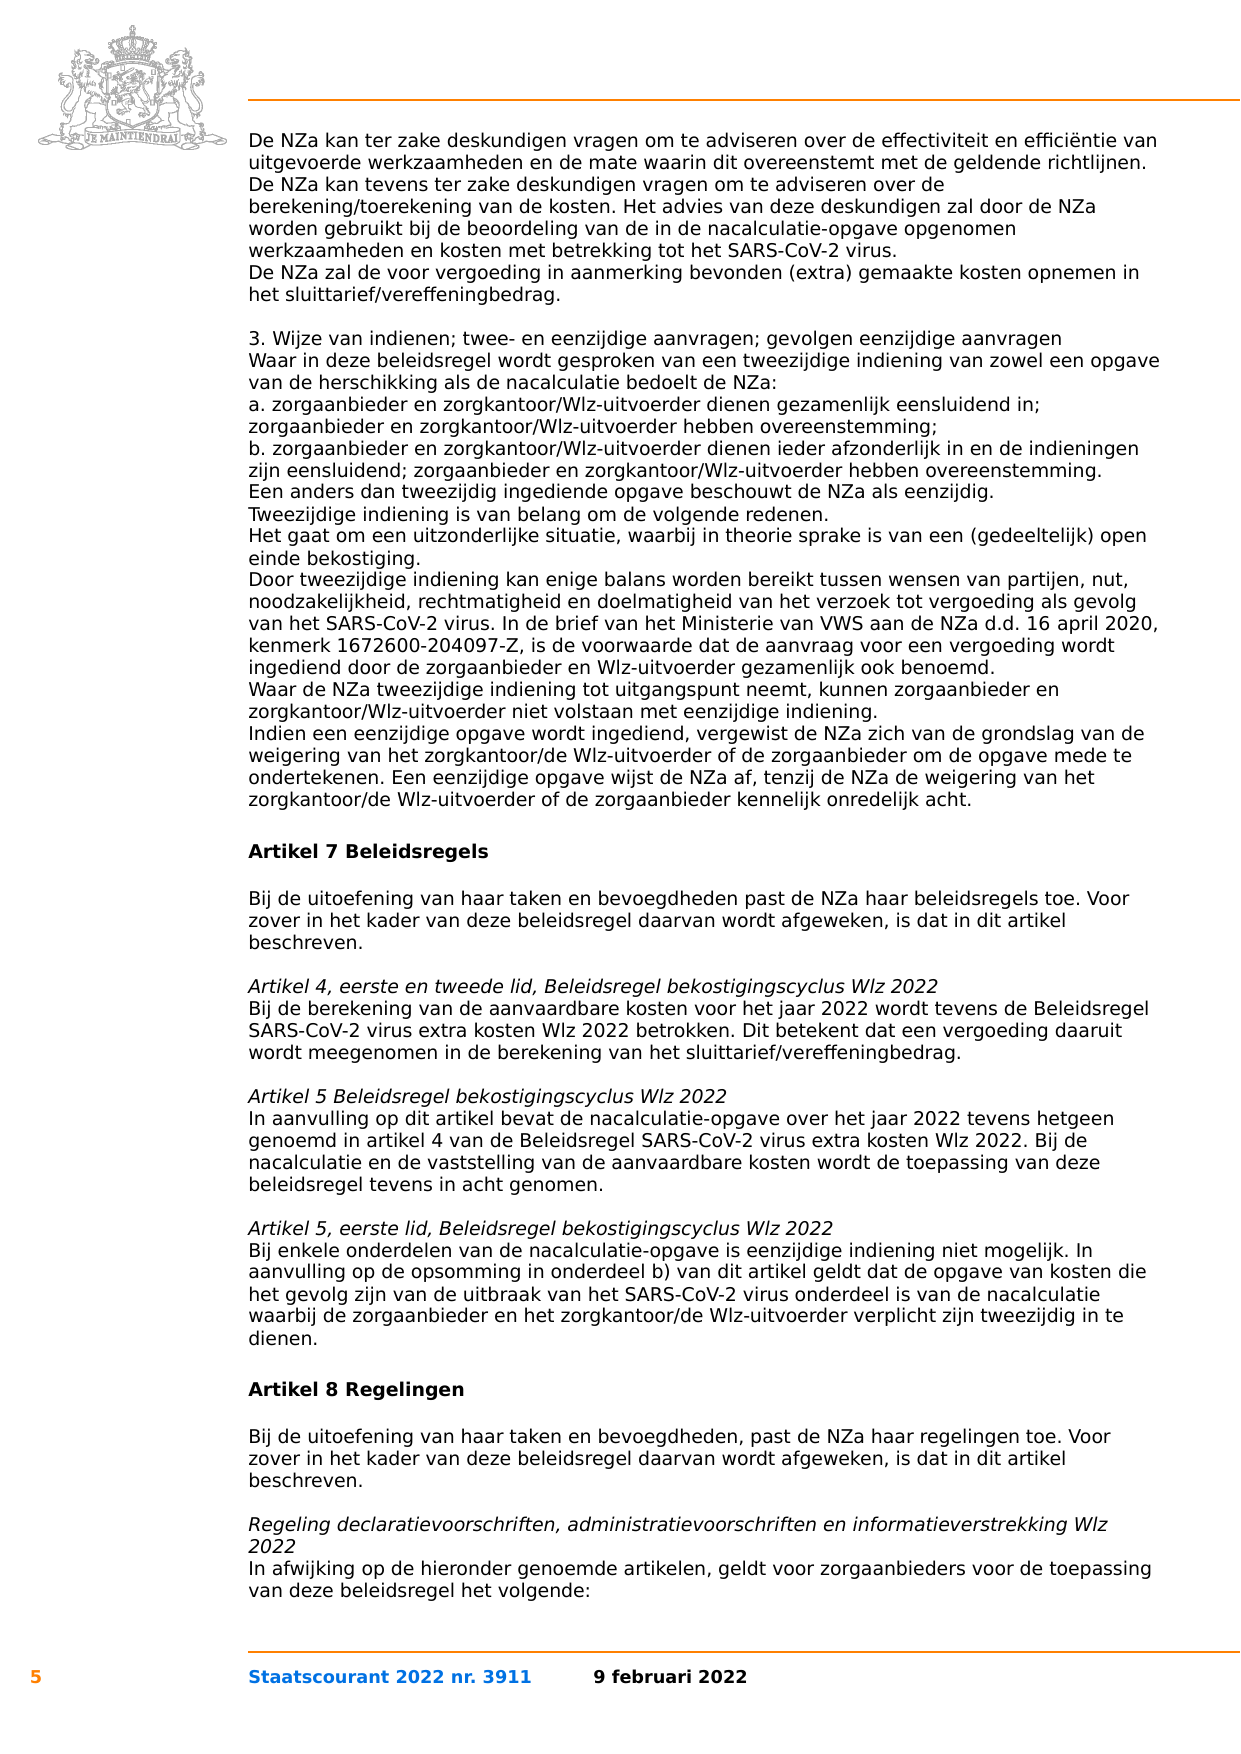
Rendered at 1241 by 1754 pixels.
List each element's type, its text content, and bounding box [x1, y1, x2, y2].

subtitle Artikel 5, eerste lid, Beleidsregel bekostigingscyclus Wlz 2022 [248, 1217, 1163, 1239]
text In afwijking op de hieronder genoemde artikelen, geldt voor zorgaanbieders voor de toepassing van deze beleidsregel het volgende: [248, 1558, 1163, 1602]
text Het gaat om een uitzonderlijke situatie, waarbij in theorie sprake is van een (gedeeltelijk) open einde bekostiging. [248, 525, 1163, 569]
text Indien een eenzijdige opgave wordt ingediend, vergewist de NZa zich van de grondslag van de weigering van het zorgkantoor/de Wlz-uitvoerder of de zorgaanbieder om de opgave mede te ondertekenen. Een eenzijdige opgave wijst de NZa af, tenzij de NZa de weigering van het zorgkantoor/de Wlz-uitvoerder of de zorgaanbieder kennelijk onredelijk acht. [248, 723, 1163, 811]
text In aanvulling op dit artikel bevat de nacalculatie-opgave over het jaar 2022 tevens hetgeen genoemd in artikel 4 van de Beleidsregel SARS-CoV-2 virus extra kosten Wlz 2022. Bij de nacalculatie en de vaststelling van de aanvaardbare kosten wordt de toepassing van deze beleidsregel tevens in acht genomen. [248, 1108, 1163, 1196]
subtitle Artikel 7 Beleidsregels [248, 841, 1163, 863]
text 3. Wijze van indienen; twee- en eenzijdige aanvragen; gevolgen eenzijdige aanvragen [248, 328, 1163, 349]
picture [38, 25, 227, 150]
subtitle Artikel 5 Beleidsregel bekostigingscyclus Wlz 2022 [248, 1086, 1163, 1108]
subtitle Artikel 8 Regelingen [248, 1379, 1163, 1401]
text De NZa zal de voor vergoeding in aanmerking bevonden (extra) gemaakte kosten opnemen in het sluittarief/vereffeningbedrag. [248, 262, 1163, 306]
subtitle Regeling declaratievoorschriften, administratievoorschriften en informatieverstrekking Wlz 2022 [248, 1514, 1163, 1558]
text Tweezijdige indiening is van belang om de volgende redenen. [248, 503, 1163, 525]
text Bij de uitoefening van haar taken en bevoegdheden, past de NZa haar regelingen toe. Voor zover in het kader van deze beleidsregel daarvan wordt afgeweken, is dat in dit artikel beschreven. [248, 1426, 1163, 1492]
text Door tweezijdige indiening kan enige balans worden bereikt tussen wensen van partijen, nut, noodzakelijkheid, rechtmatigheid en doelmatigheid van het verzoek tot vergoeding als gevolg van het SARS-CoV-2 virus. In de brief van het Ministerie van VWS aan de NZa d.d. 16 april 2020, kenmerk 1672600-204097-Z, is de voorwaarde dat de aanvraag voor een vergoeding wordt ingediend door de zorgaanbieder en Wlz-uitvoerder gezamenlijk ook benoemd. [248, 569, 1163, 679]
text Bij de uitoefening van haar taken en bevoegdheden past de NZa haar beleidsregels toe. Voor zover in het kader van deze beleidsregel daarvan wordt afgeweken, is dat in dit artikel beschreven. [248, 888, 1163, 954]
text Waar de NZa tweezijdige indiening tot uitgangspunt neemt, kunnen zorgaanbieder en zorgkantoor/Wlz-uitvoerder niet volstaan met eenzijdige indiening. [248, 679, 1163, 723]
text Bij enkele onderdelen van de nacalculatie-opgave is eenzijdige indiening niet mogelijk. In aanvulling op de opsomming in onderdeel b) van dit artikel geldt dat de opgave van kosten die het gevolg zijn van de uitbraak van het SARS-CoV-2 virus onderdeel is van de nacalculatie waarbij de zorgaanbieder en het zorgkantoor/de Wlz-uitvoerder verplicht zijn tweezijdig in te dienen. [248, 1239, 1163, 1349]
subtitle Artikel 4, eerste en tweede lid, Beleidsregel bekostigingscyclus Wlz 2022 [248, 976, 1163, 998]
text Een anders dan tweezijdig ingediende opgave beschouwt de NZa als eenzijdig. [248, 481, 1163, 503]
text De NZa kan ter zake deskundigen vragen om te adviseren over de effectiviteit en efficiëntie van uitgevoerde werkzaamheden en de mate waarin dit overeenstemt met de geldende richtlijnen. De NZa kan tevens ter zake deskundigen vragen om te adviseren over de berekening/toerekening van de kosten. Het advies van deze deskundigen zal door de NZa worden gebruikt bij de beoordeling van de in de nacalculatie-opgave opgenomen werkzaamheden en kosten met betrekking tot het SARS-CoV-2 virus. [248, 130, 1163, 262]
text Bij de berekening van de aanvaardbare kosten voor het jaar 2022 wordt tevens de Beleidsregel SARS-CoV-2 virus extra kosten Wlz 2022 betrokken. Dit betekent dat een vergoeding daaruit wordt meegenomen in de berekening van het sluittarief/vereffeningbedrag. [248, 998, 1163, 1064]
text a. zorgaanbieder en zorgkantoor/Wlz-uitvoerder dienen gezamenlijk eensluidend in; zorgaanbieder en zorgkantoor/Wlz-uitvoerder hebben overeenstemming; [248, 393, 1163, 437]
text b. zorgaanbieder en zorgkantoor/Wlz-uitvoerder dienen ieder afzonderlijk in en de indieningen zijn eensluidend; zorgaanbieder en zorgkantoor/Wlz-uitvoerder hebben overeenstemming. [248, 437, 1163, 481]
text Waar in deze beleidsregel wordt gesproken van een tweezijdige indiening van zowel een opgave van de herschikking als de nacalculatie bedoelt de NZa: [248, 349, 1163, 393]
